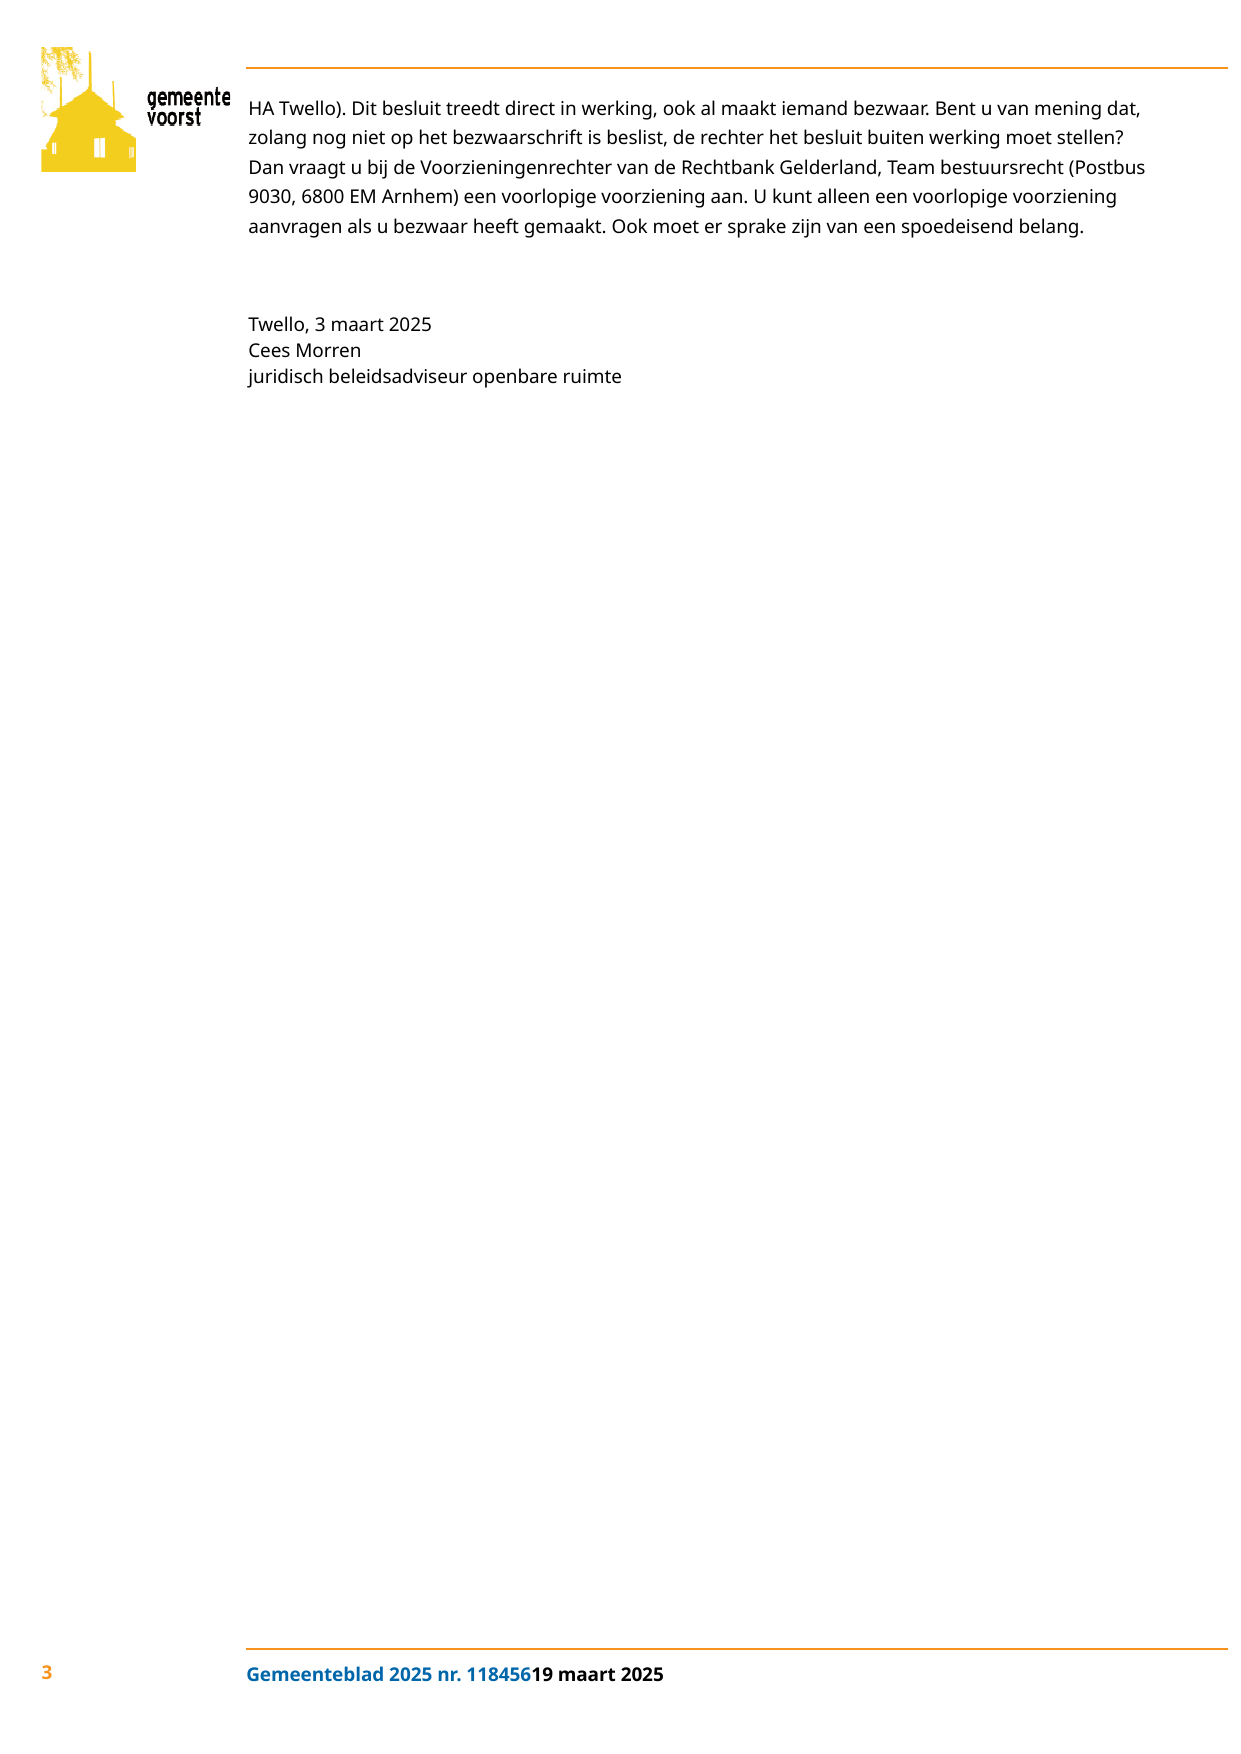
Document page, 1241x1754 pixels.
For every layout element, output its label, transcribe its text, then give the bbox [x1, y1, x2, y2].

text juridisch beleidsadviseur openbare ruimte [248, 363, 1152, 388]
text Twello, 3 maart 2025 [248, 311, 1152, 337]
text Cees Morren [248, 337, 1152, 363]
picture [41, 47, 231, 172]
text HA Twello). Dit besluit treedt direct in werking, ook al maakt iemand bezwaar. Bent u van mening dat, zolang nog niet op het bezwaarschrift is beslist, de rechter het besluit buiten werking moet stellen? Dan vraagt u bij de Voorzieningenrechter van de Rechtbank Gelderland, Team bestuursrecht (Postbus 9030, 6800 EM Arnhem) een voorlopige voorziening aan. U kunt alleen een voorlopige voorziening aanvragen als u bezwaar heeft gemaakt. Ook moet er sprake zijn van een spoedeisend belang. [248, 95, 1152, 239]
